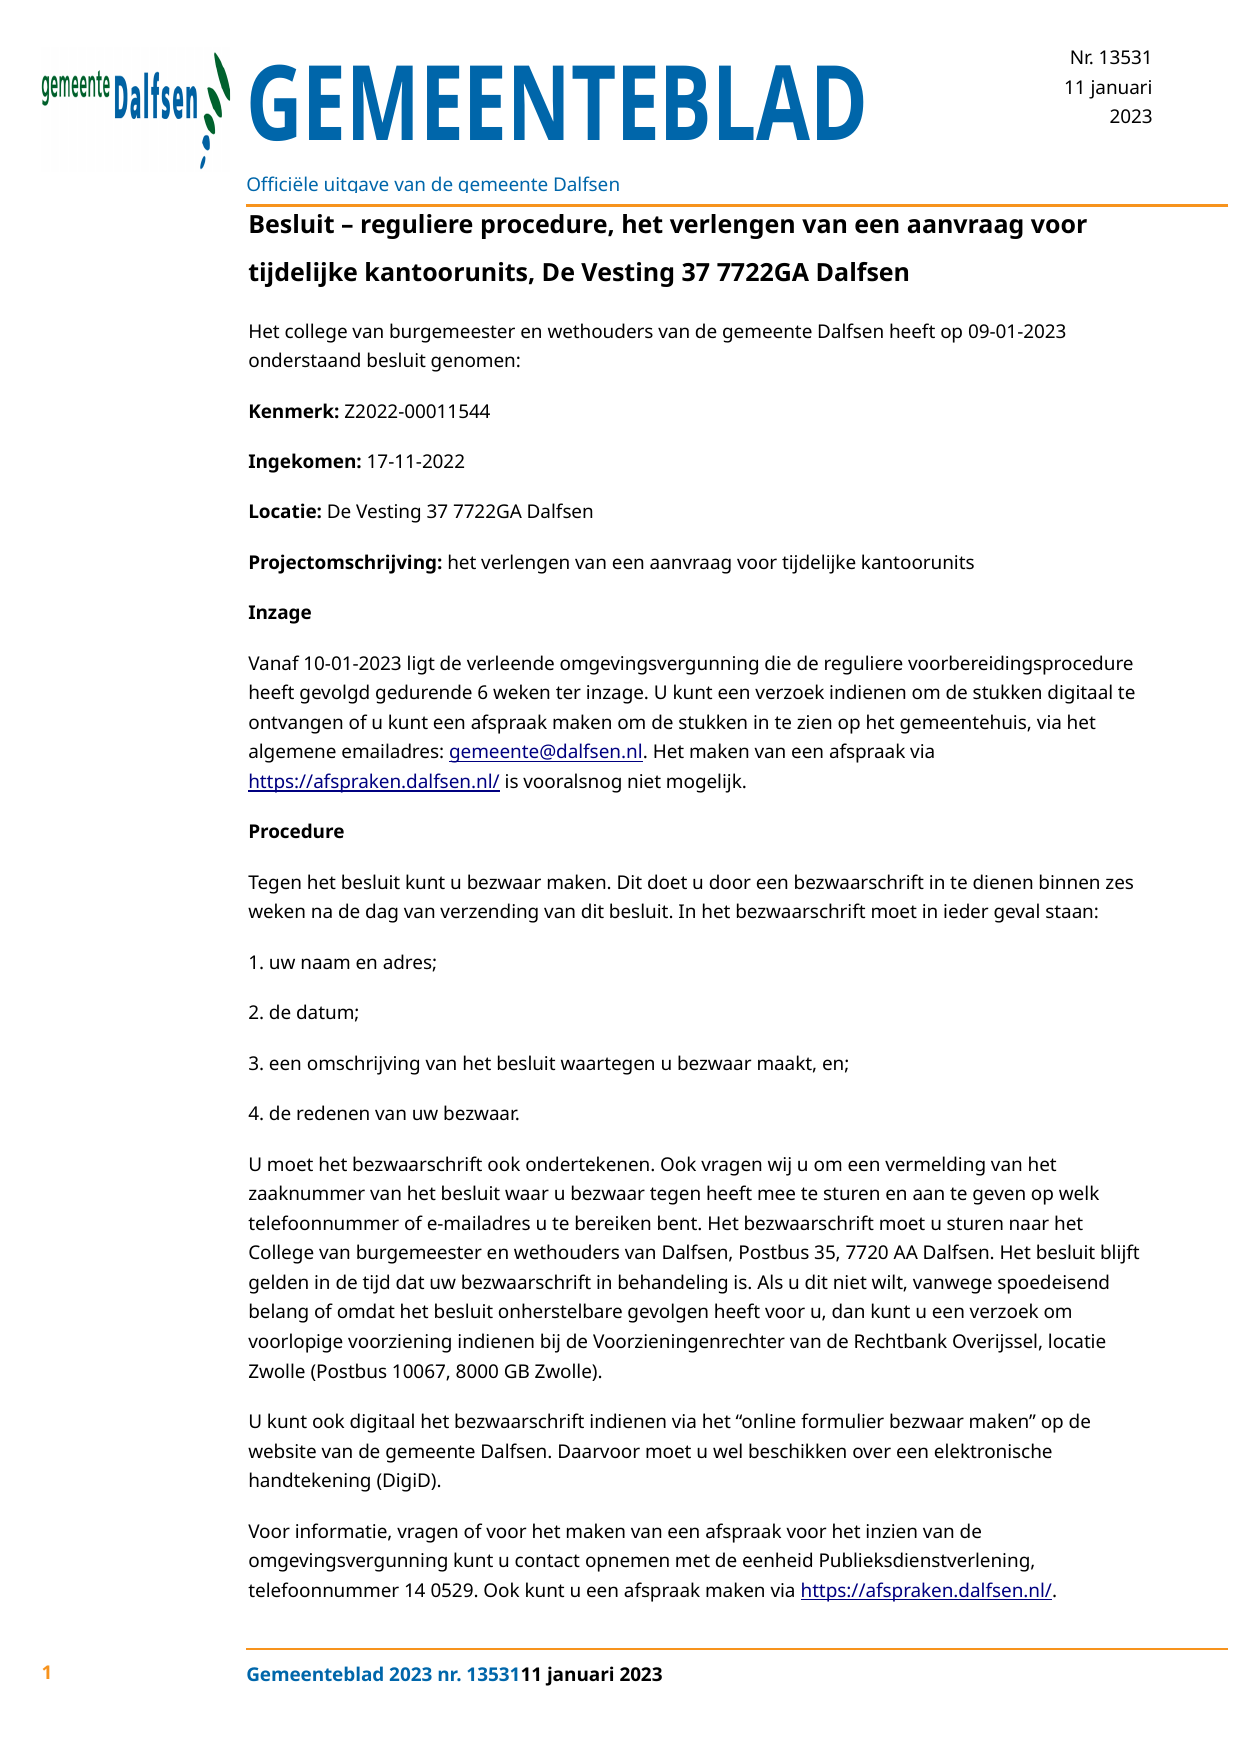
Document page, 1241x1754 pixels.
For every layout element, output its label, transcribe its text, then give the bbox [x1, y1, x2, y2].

text Vanaf 10-01-2023 ligt de verleende omgevingsvergunning die de reguliere voorbereidingsprocedure heeft gevolgd gedurende 6 weken ter inzage. U kunt een verzoek indienen om de stukken digitaal te ontvangen of u kunt een afspraak maken om de stukken in te zien op het gemeentehuis, via het algemene emailadres: gemeente@dalfsen.nl. Het maken van een afspraak via https://afspraken.dalfsen.nl/ is vooralsnog niet mogelijk. [248, 650, 1152, 794]
text Ingekomen: 17-11-2022 [248, 448, 1152, 474]
text Voor informatie, vragen of voor het maken van een afspraak voor het inzien van de omgevingsvergunning kunt u contact opnemen met de eenheid Publieksdienstverlening, telefoonnummer 14 0529. Ook kunt u een afspraak maken via https://afspraken.dalfsen.nl/. [248, 1518, 1152, 1603]
text Besluit – reguliere procedure, het verlengen van een aanvraag voor tijdelijke kantoorunits, De Vesting 37 7722GA Dalfsen [248, 207, 1152, 288]
text 1. uw naam en adres; [248, 949, 1152, 975]
text Projectomschrijving: het verlengen van een aanvraag voor tijdelijke kantoorunits [248, 549, 1152, 575]
text U moet het bezwaarschrift ook ondertekenen. Ook vragen wij u om een vermelding van het zaaknummer van het besluit waar u bezwaar tegen heeft mee te sturen en aan te geven op welk telefoonnummer of e-mailadres u te bereiken bent. Het bezwaarschrift moet u sturen naar het College van burgemeester en wethouders van Dalfsen, Postbus 35, 7720 AA Dalfsen. Het besluit blijft gelden in de tijd dat uw bezwaarschrift in behandeling is. Als u dit niet wilt, vanwege spoedeisend belang of omdat het besluit onherstelbare gevolgen heeft voor u, dan kunt u een verzoek om voorlopige voorziening indienen bij de Voorzieningenrechter van de Rechtbank Overijssel, locatie Zwolle (Postbus 10067, 8000 GB Zwolle). [248, 1151, 1152, 1384]
text Het college van burgemeester en wethouders van de gemeente Dalfsen heeft op 09-01-2023 onderstaand besluit genomen: [248, 318, 1152, 373]
text Inzage [248, 599, 1152, 625]
text 2. de datum; [248, 999, 1152, 1025]
picture [41, 47, 231, 172]
text U kunt ook digitaal het bezwaarschrift indienen via het “online formulier bezwaar maken” op de website van de gemeente Dalfsen. Daarvoor moet u wel beschikken over een elektronische handtekening (DigiD). [248, 1408, 1152, 1493]
text Kenmerk: Z2022-00011544 [248, 398, 1152, 424]
text 4. de redenen van uw bezwaar. [248, 1100, 1152, 1126]
text Procedure [248, 819, 1152, 844]
text Tegen het besluit kunt u bezwaar maken. Dit doet u door een bezwaarschrift in te dienen binnen zes weken na de dag van verzending van dit besluit. In het bezwaarschrift moet in ieder geval staan: [248, 869, 1152, 924]
text 3. een omschrijving van het besluit waartegen u bezwaar maakt, en; [248, 1050, 1152, 1076]
text Locatie: De Vesting 37 7722GA Dalfsen [248, 499, 1152, 524]
